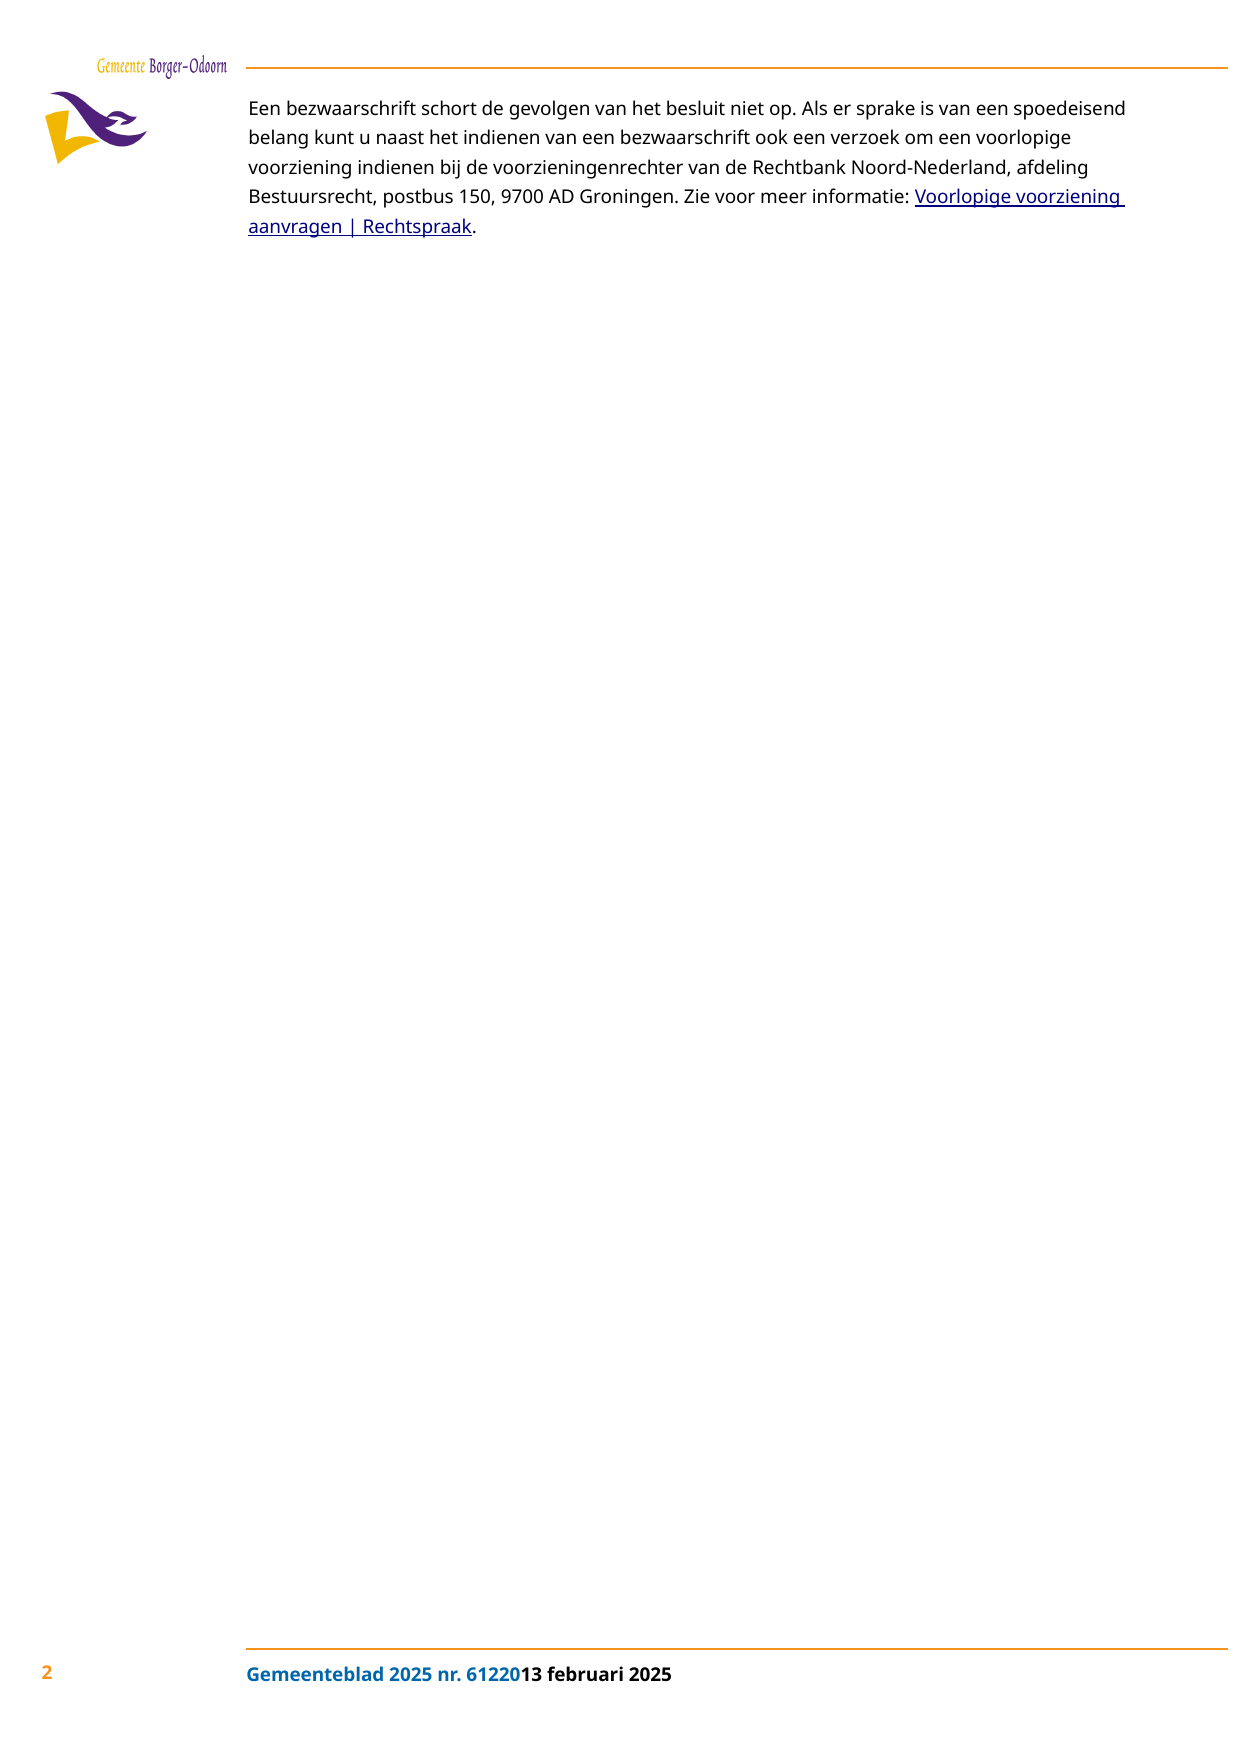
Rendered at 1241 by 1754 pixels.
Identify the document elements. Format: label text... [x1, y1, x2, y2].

text Een bezwaarschrift schort de gevolgen van het besluit niet op. Als er sprake is van een spoedeisend belang kunt u naast het indienen van een bezwaarschrift ook een verzoek om een voorlopige voorziening indienen bij de voorzieningenrechter van de Rechtbank Noord-Nederland, afdeling Bestuursrecht, postbus 150, 9700 AD Groningen. Zie voor meer informatie: Voorlopige voorziening aanvragen | Rechtspraak. [248, 95, 1152, 239]
picture [41, 47, 231, 172]
